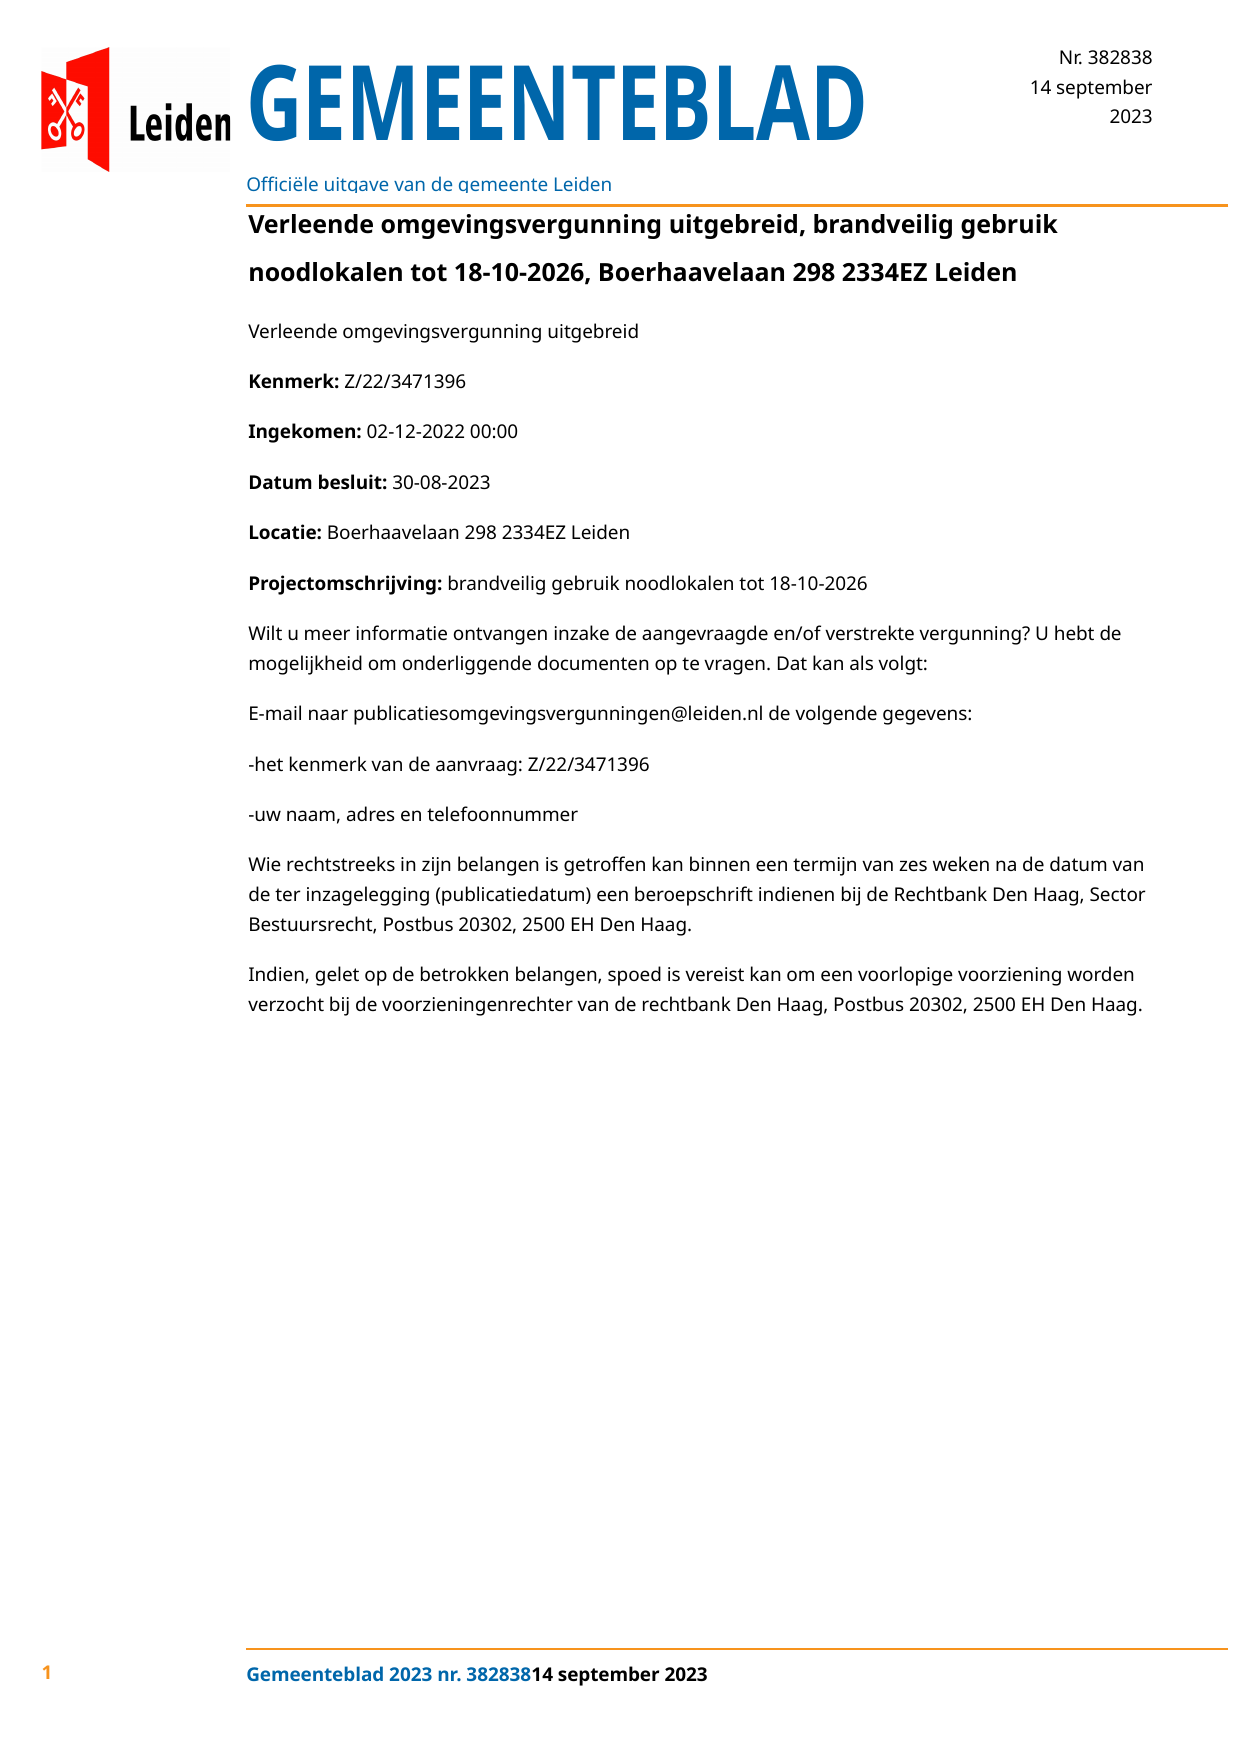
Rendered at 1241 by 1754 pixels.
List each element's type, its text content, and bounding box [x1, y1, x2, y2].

text Verleende omgevingsvergunning uitgebreid, brandveilig gebruik noodlokalen tot 18-10-2026, Boerhaavelaan 298 2334EZ Leiden [248, 207, 1152, 288]
text Ingekomen: 02-12-2022 00:00 [248, 419, 1152, 444]
text Kenmerk: Z/22/3471396 [248, 368, 1152, 394]
text E-mail naar publicatiesomgevingsvergunningen@leiden.nl de volgende gegevens: [248, 700, 1152, 726]
text Verleende omgevingsvergunning uitgebreid [248, 318, 1152, 344]
text Indien, gelet op de betrokken belangen, spoed is vereist kan om een voorlopige voorziening worden verzocht bij de voorzieningenrechter van de rechtbank Den Haag, Postbus 20302, 2500 EH Den Haag. [248, 961, 1152, 1017]
text Wie rechtstreeks in zijn belangen is getroffen kan binnen een termijn van zes weken na de datum van de ter inzagelegging (publicatiedatum) een beroepschrift indienen bij de Rechtbank Den Haag, Sector Bestuursrecht, Postbus 20302, 2500 EH Den Haag. [248, 852, 1152, 937]
text -uw naam, adres en telefoonnummer [248, 801, 1152, 827]
text -het kenmerk van de aanvraag: Z/22/3471396 [248, 751, 1152, 777]
text Projectomschrijving: brandveilig gebruik noodlokalen tot 18-10-2026 [248, 570, 1152, 596]
text Wilt u meer informatie ontvangen inzake de aangevraagde en/of verstrekte vergunning? U hebt de mogelijkheid om onderliggende documenten op te vragen. Dat kan als volgt: [248, 620, 1152, 676]
text Locatie: Boerhaavelaan 298 2334EZ Leiden [248, 519, 1152, 545]
picture [41, 47, 231, 172]
text Datum besluit: 30-08-2023 [248, 469, 1152, 495]
